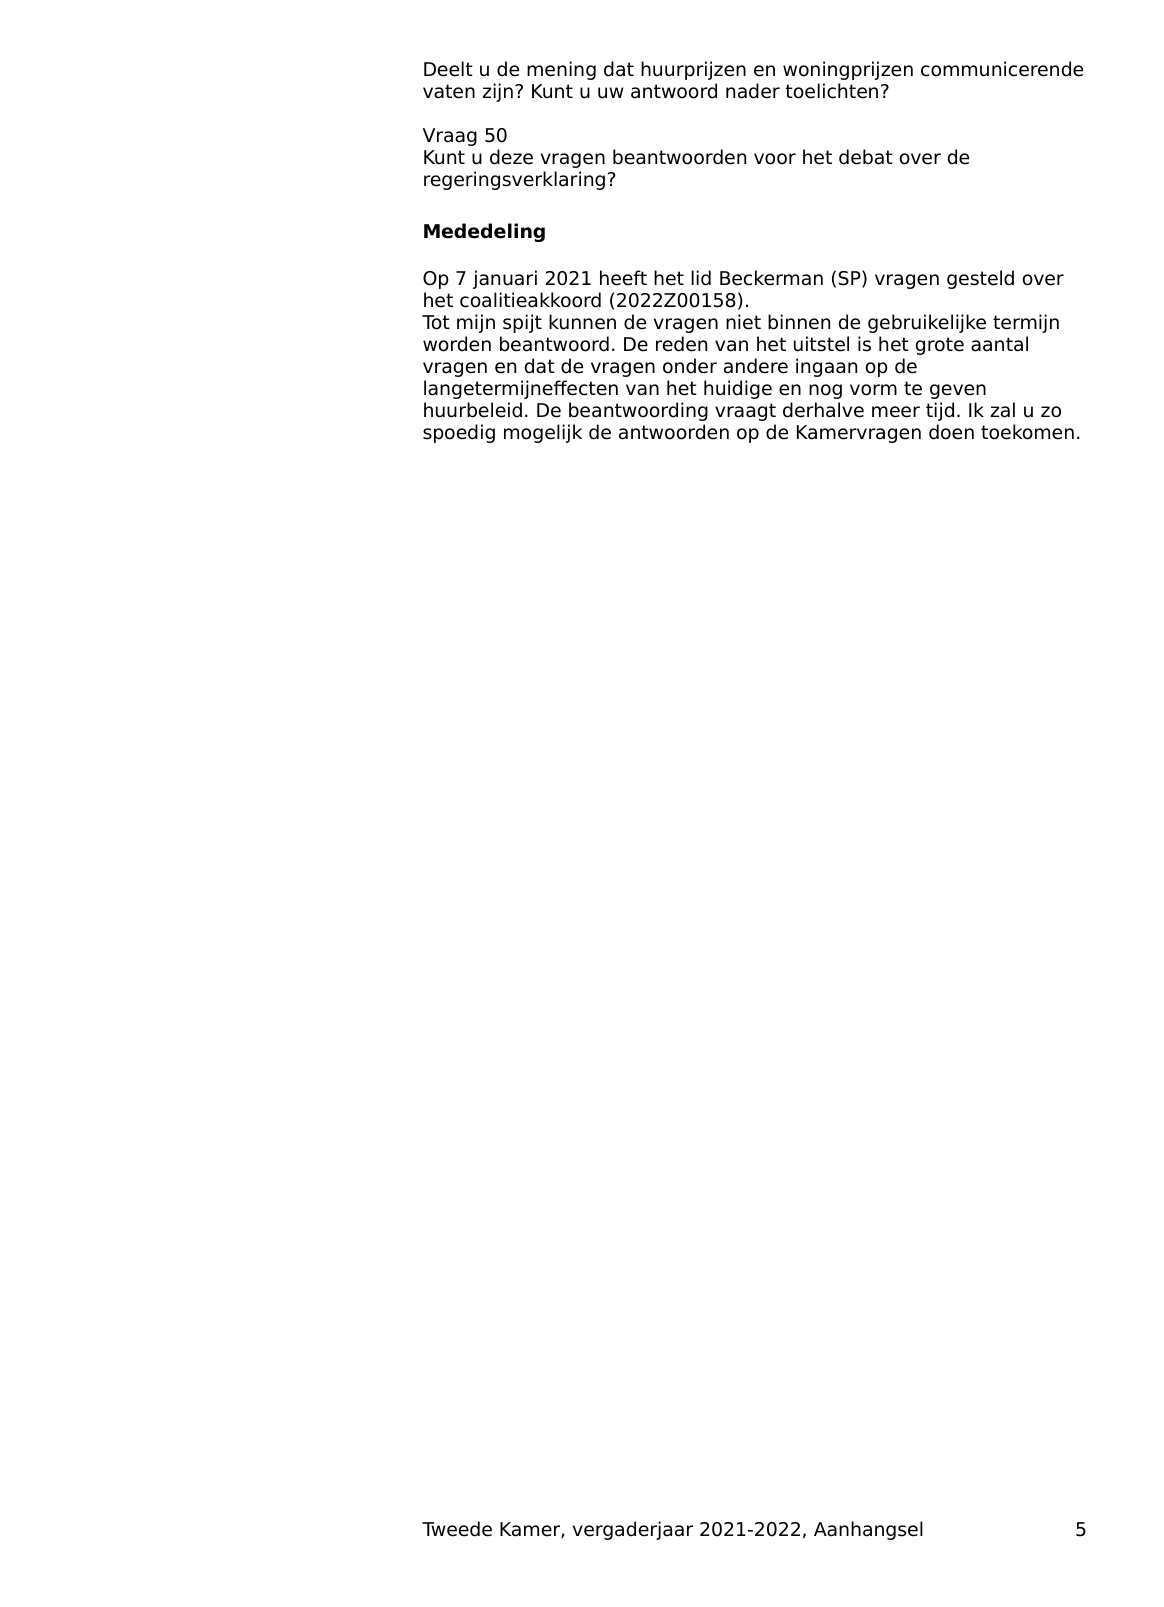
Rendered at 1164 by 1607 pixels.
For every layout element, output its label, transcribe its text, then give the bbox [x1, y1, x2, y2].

subtitle Mededeling [422, 221, 1087, 243]
text Tot mijn spijt kunnen de vragen niet binnen de gebruikelijke termijn worden beantwoord. De reden van het uitstel is het grote aantal vragen en dat de vragen onder andere ingaan op de langetermijneffecten van het huidige en nog vorm te geven huurbeleid. De beantwoording vraagt derhalve meer tijd. Ik zal u zo spoedig mogelijk de antwoorden op de Kamervragen doen toekomen. [422, 312, 1087, 444]
text Kunt u deze vragen beantwoorden voor het debat over de regeringsverklaring? [422, 147, 1087, 191]
text Vraag 50 [422, 125, 1087, 147]
text Deelt u de mening dat huurprijzen en woningprijzen communicerende vaten zijn? Kunt u uw antwoord nader toelichten? [422, 59, 1087, 103]
text Op 7 januari 2021 heeft het lid Beckerman (SP) vragen gesteld over het coalitieakkoord (2022Z00158). [422, 268, 1087, 312]
